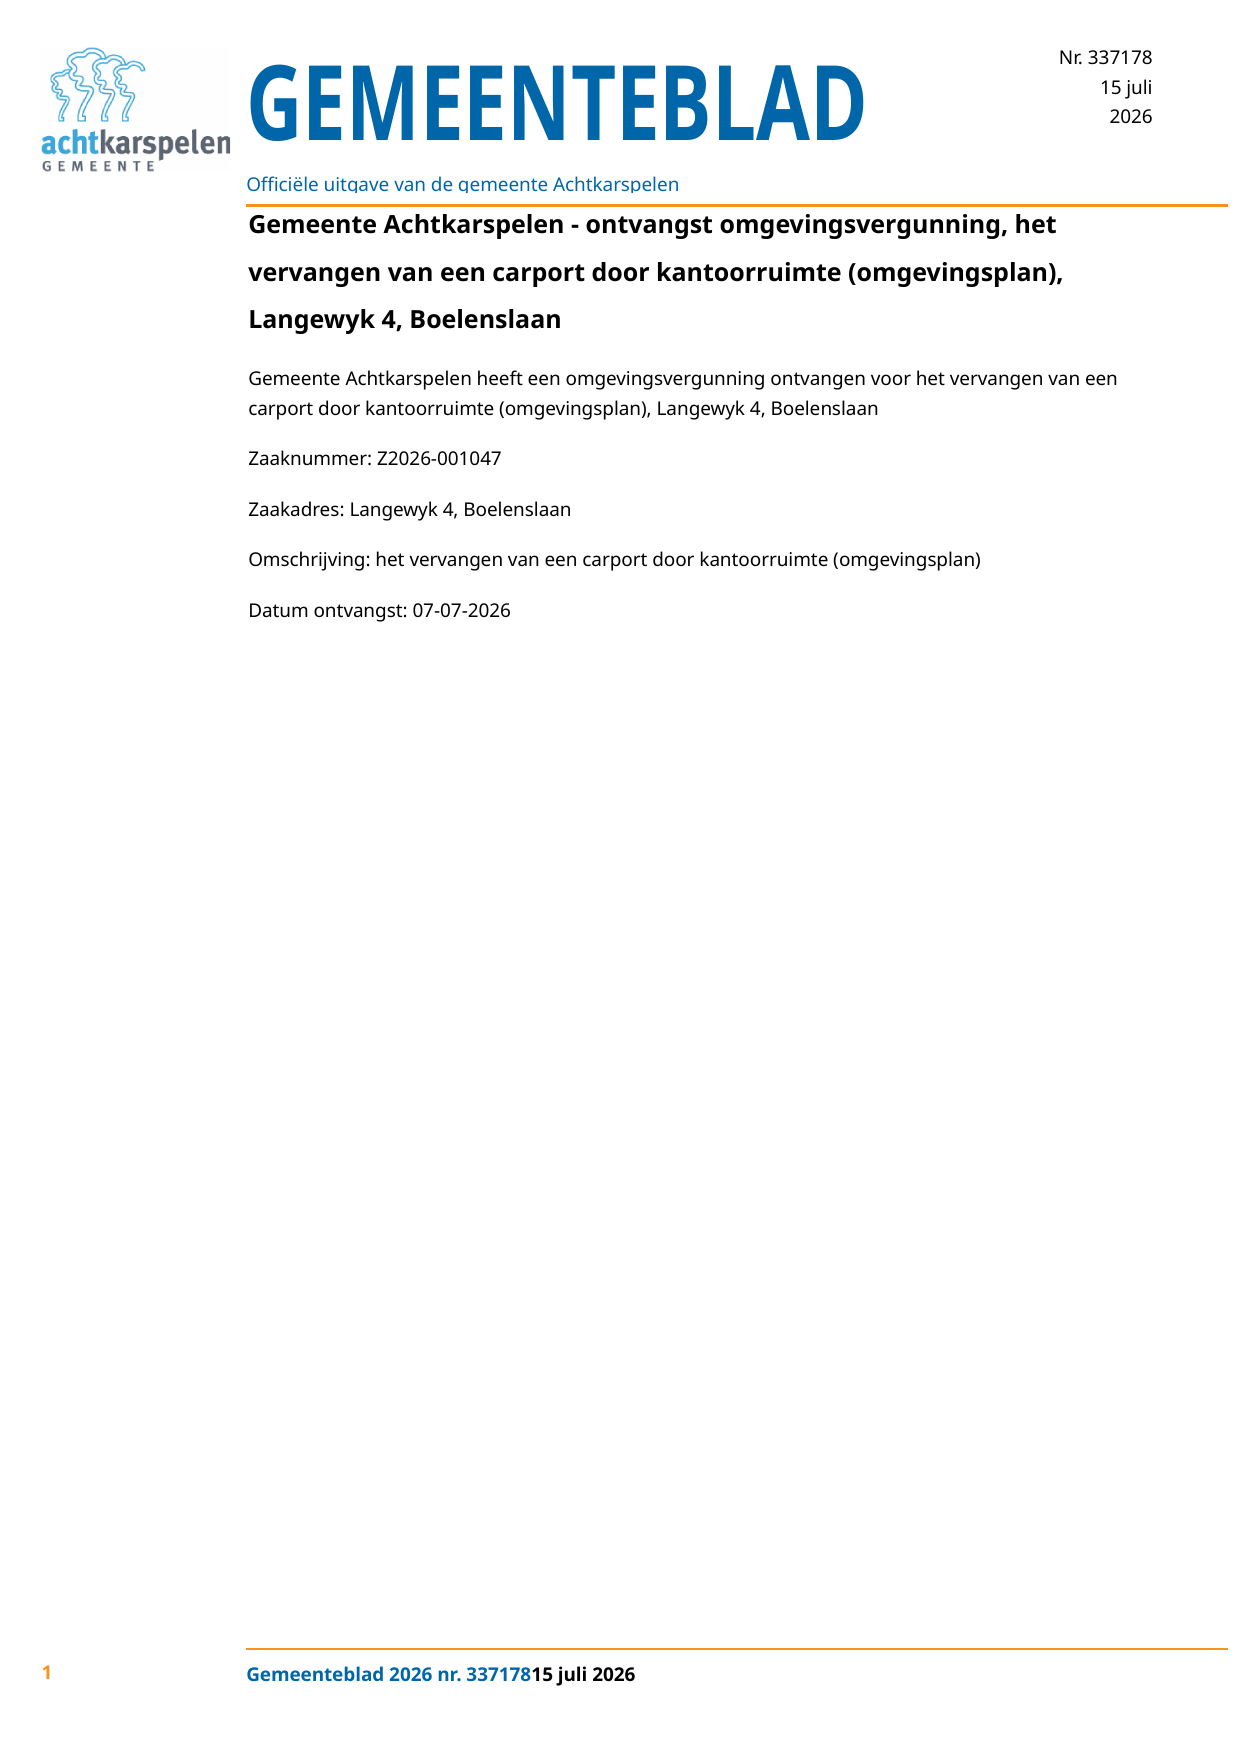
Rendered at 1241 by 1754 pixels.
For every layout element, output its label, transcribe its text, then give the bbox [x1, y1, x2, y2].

text Zaaknummer: Z2026-001047 [248, 446, 1152, 471]
text Omschrijving: het vervangen van een carport door kantoorruimte (omgevingsplan) [248, 546, 1152, 572]
text Gemeente Achtkarspelen - ontvangst omgevingsvergunning, het vervangen van een carport door kantoorruimte (omgevingsplan), Langewyk 4, Boelenslaan [248, 207, 1152, 336]
text Datum ontvangst: 07-07-2026 [248, 597, 1152, 622]
text Gemeente Achtkarspelen heeft een omgevingsvergunning ontvangen voor het vervangen van een carport door kantoorruimte (omgevingsplan), Langewyk 4, Boelenslaan [248, 366, 1152, 421]
picture [41, 47, 231, 172]
text Zaakadres: Langewyk 4, Boelenslaan [248, 496, 1152, 522]
